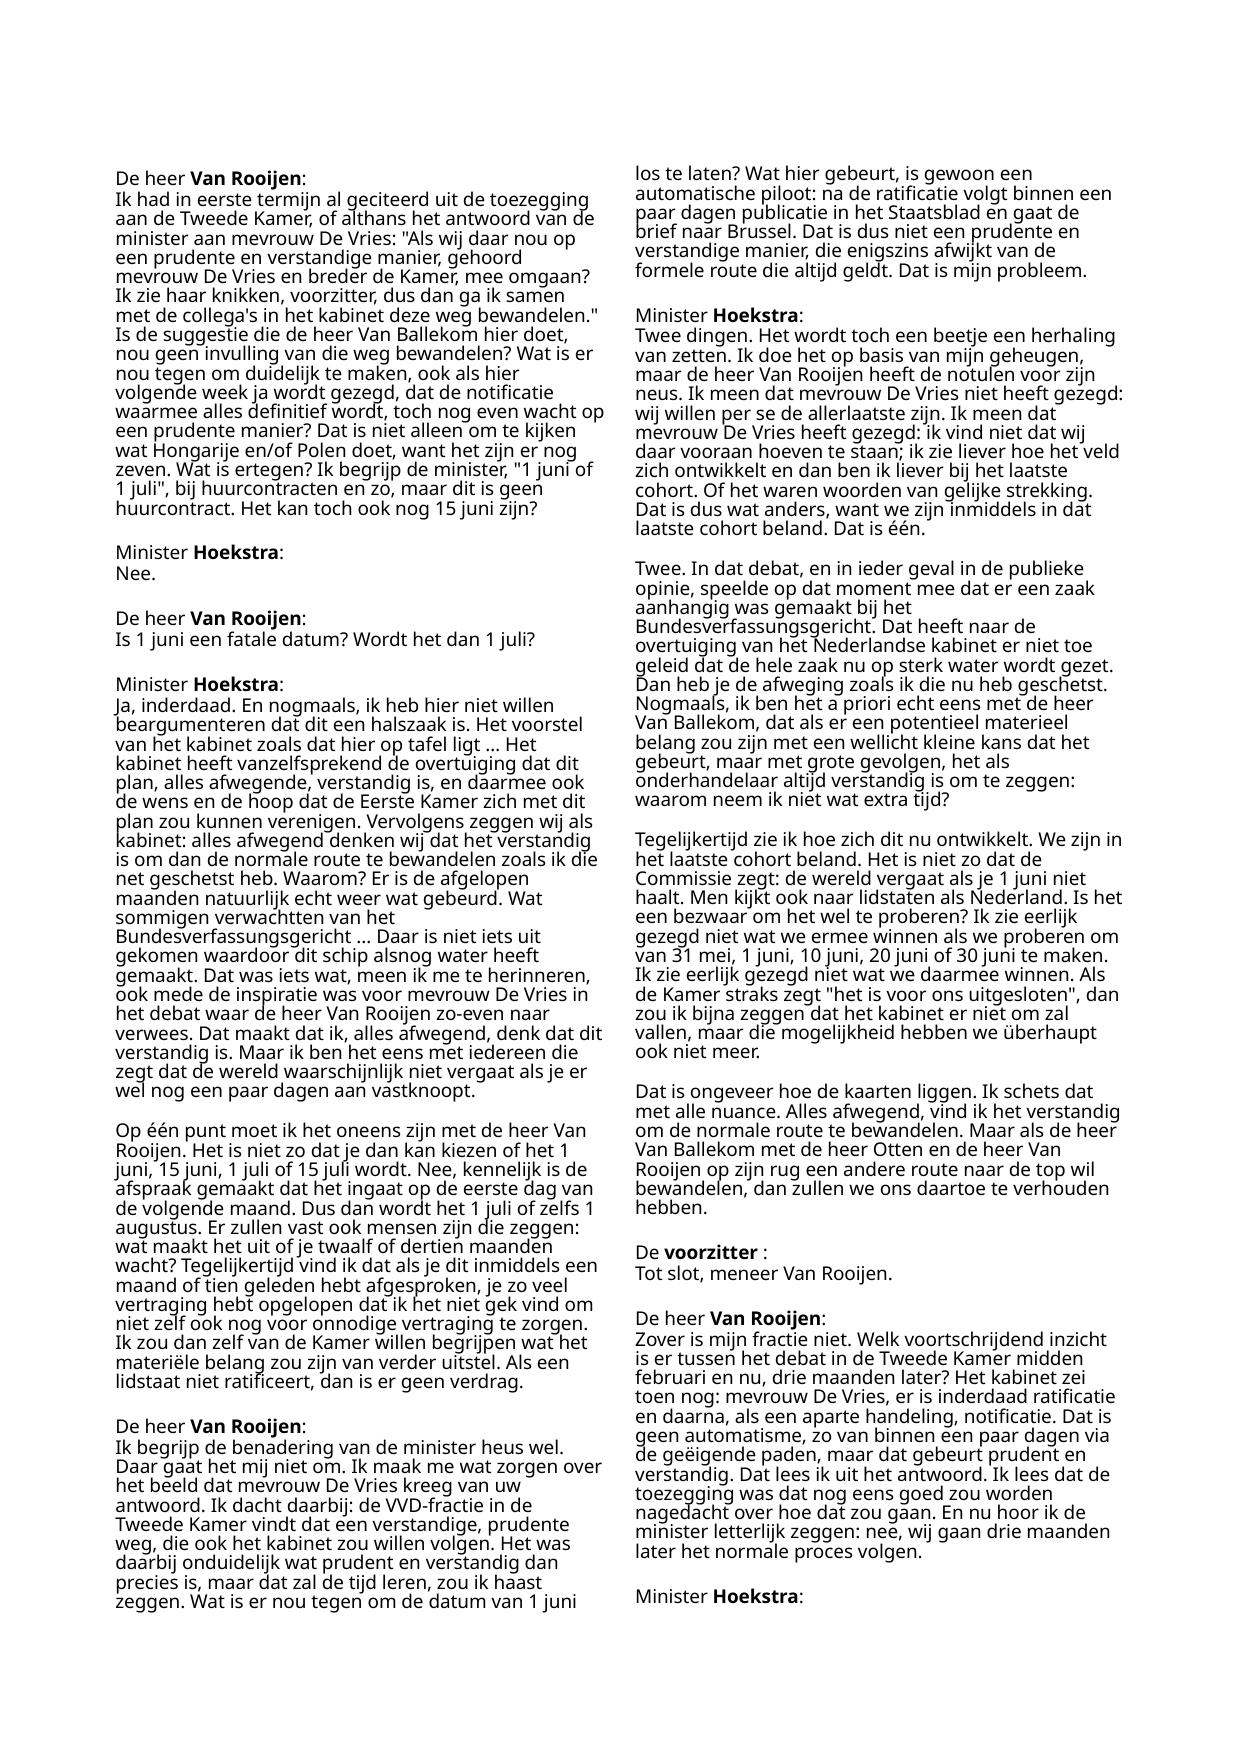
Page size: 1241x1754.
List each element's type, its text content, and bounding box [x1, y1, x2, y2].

text De heer Van Rooijen: [115, 165, 605, 191]
text Ik begrijp de benadering van de minister heus wel. Daar gaat het mij niet om. Ik maak me wat zorgen over het beeld dat mevrouw De Vries kreeg van uw antwoord. Ik dacht daarbij: de VVD-fractie in de Tweede Kamer vindt dat een verstandige, prudente weg, die ook het kabinet zou willen volgen. Het was daarbij onduidelijk wat prudent en verstandig dan precies is, maar dat zal de tijd leren, zou ik haast zeggen. Wat is er nou tegen om de datum van 1 juni [115, 1439, 605, 1612]
text Minister Hoekstra: [635, 1583, 1125, 1608]
text Twee. In dat debat, en in ieder geval in de publieke opinie, speelde op dat moment mee dat er een zaak aanhangig was gemaakt bij het Bundesverfassungsgericht. Dat heeft naar de overtuiging van het Nederlandse kabinet er niet toe geleid dat de hele zaak nu op sterk water wordt gezet. Dan heb je de afweging zoals ik die nu heb geschetst. Nogmaals, ik ben het a priori echt eens met de heer Van Ballekom, dat als er een potentieel materieel belang zou zijn met een wellicht kleine kans dat het gebeurt, maar met grote gevolgen, het als onderhandelaar altijd verstandig is om te zeggen: waarom neem ik niet wat extra tijd? [635, 560, 1125, 811]
text De voorzitter : [635, 1239, 1125, 1265]
text Ja, inderdaad. En nogmaals, ik heb hier niet willen beargumenteren dat dit een halszaak is. Het voorstel van het kabinet zoals dat hier op tafel ligt … Het kabinet heeft vanzelfsprekend de overtuiging dat dit plan, alles afwegende, verstandig is, en daarmee ook de wens en de hoop dat de Eerste Kamer zich met dit plan zou kunnen verenigen. Vervolgens zeggen wij als kabinet: alles afwegend denken wij dat het verstandig is om dan de normale route te bewandelen zoals ik die net geschetst heb. Waarom? Er is de afgelopen maanden natuurlijk echt weer wat gebeurd. Wat sommigen verwachtten van het Bundesverfassungsgericht … Daar is niet iets uit gekomen waardoor dit schip alsnog water heeft gemaakt. Dat was iets wat, meen ik me te herinneren, ook mede de inspiratie was voor mevrouw De Vries in het debat waar de heer Van Rooijen zo-even naar verwees. Dat maakt dat ik, alles afwegend, denk dat dit verstandig is. Maar ik ben het eens met iedereen die zegt dat de wereld waarschijnlijk niet vergaat als je er wel nog een paar dagen aan vastknoopt. [115, 697, 605, 1102]
text Twee dingen. Het wordt toch een beetje een herhaling van zetten. Ik doe het op basis van mijn geheugen, maar de heer Van Rooijen heeft de notulen voor zijn neus. Ik meen dat mevrouw De Vries niet heeft gezegd: wij willen per se de allerlaatste zijn. Ik meen dat mevrouw De Vries heeft gezegd: ik vind niet dat wij daar vooraan hoeven te staan; ik zie liever hoe het veld zich ontwikkelt en dan ben ik liever bij het laatste cohort. Of het waren woorden van gelijke strekking. Dat is dus wat anders, want we zijn inmiddels in dat laatste cohort beland. Dat is één. [635, 327, 1125, 539]
text Dat is ongeveer hoe de kaarten liggen. Ik schets dat met alle nuance. Alles afwegend, vind ik het verstandig om de normale route te bewandelen. Maar als de heer Van Ballekom met de heer Otten en de heer Van Rooijen op zijn rug een andere route naar de top wil bewandelen, dan zullen we ons daartoe te verhouden hebben. [635, 1083, 1125, 1218]
text Minister Hoekstra: [635, 302, 1125, 327]
text Nee. [115, 565, 605, 584]
text De heer Van Rooijen: [115, 605, 605, 631]
text los te laten? Wat hier gebeurt, is gewoon een automatische piloot: na de ratificatie volgt binnen een paar dagen publicatie in het Staatsblad en gaat de brief naar Brussel. Dat is dus niet een prudente en verstandige manier, die enigszins afwijkt van de formele route die altijd geldt. Dat is mijn probleem. [635, 165, 1125, 281]
text Minister Hoekstra: [115, 671, 605, 697]
text Op één punt moet ik het oneens zijn met de heer Van Rooijen. Het is niet zo dat je dan kan kiezen of het 1 juni, 15 juni, 1 juli of 15 juli wordt. Nee, kennelijk is de afspraak gemaakt dat het ingaat op de eerste dag van de volgende maand. Dus dan wordt het 1 juli of zelfs 1 augustus. Er zullen vast ook mensen zijn die zeggen: wat maakt het uit of je twaalf of dertien maanden wacht? Tegelijkertijd vind ik dat als je dit inmiddels een maand of tien geleden hebt afgesproken, je zo veel vertraging hebt opgelopen dat ik het niet gek vind om niet zelf ook nog voor onnodige vertraging te zorgen. Ik zou dan zelf van de Kamer willen begrijpen wat het materiële belang zou zijn van verder uitstel. Als een lidstaat niet ratificeert, dan is er geen verdrag. [115, 1122, 605, 1392]
text Tegelijkertijd zie ik hoe zich dit nu ontwikkelt. We zijn in het laatste cohort beland. Het is niet zo dat de Commissie zegt: de wereld vergaat als je 1 juni niet haalt. Men kijkt ook naar lidstaten als Nederland. Is het een bezwaar om het wel te proberen? Ik zie eerlijk gezegd niet wat we ermee winnen als we proberen om van 31 mei, 1 juni, 10 juni, 20 juni of 30 juni te maken. Ik zie eerlijk gezegd niet wat we daarmee winnen. Als de Kamer straks zegt "het is voor ons uitgesloten", dan zou ik bijna zeggen dat het kabinet er niet om zal vallen, maar die mogelijkheid hebben we überhaupt ook niet meer. [635, 831, 1125, 1063]
text Ik had in eerste termijn al geciteerd uit de toezegging aan de Tweede Kamer, of althans het antwoord van de minister aan mevrouw De Vries: "Als wij daar nou op een prudente en verstandige manier, gehoord mevrouw De Vries en breder de Kamer, mee omgaan? Ik zie haar knikken, voorzitter, dus dan ga ik samen met de collega's in het kabinet deze weg bewandelen." Is de suggestie die de heer Van Ballekom hier doet, nou geen invulling van die weg bewandelen? Wat is er nou tegen om duidelijk te maken, ook als hier volgende week ja wordt gezegd, dat de notificatie waarmee alles definitief wordt, toch nog even wacht op een prudente manier? Dat is niet alleen om te kijken wat Hongarije en/of Polen doet, want het zijn er nog zeven. Wat is ertegen? Ik begrijp de minister, "1 juni of 1 juli", bij huurcontracten en zo, maar dit is geen huurcontract. Het kan toch ook nog 15 juni zijn? [115, 191, 605, 519]
text Tot slot, meneer Van Rooijen. [635, 1265, 1125, 1284]
text De heer Van Rooijen: [635, 1305, 1125, 1331]
text De heer Van Rooijen: [115, 1413, 605, 1439]
text Zover is mijn fractie niet. Welk voortschrijdend inzicht is er tussen het debat in de Tweede Kamer midden februari en nu, drie maanden later? Het kabinet zei toen nog: mevrouw De Vries, er is inderdaad ratificatie en daarna, als een aparte handeling, notificatie. Dat is geen automatisme, zo van binnen een paar dagen via de geëigende paden, maar dat gebeurt prudent en verstandig. Dat lees ik uit het antwoord. Ik lees dat de toezegging was dat nog eens goed zou worden nagedacht over hoe dat zou gaan. En nu hoor ik de minister letterlijk zeggen: nee, wij gaan drie maanden later het normale proces volgen. [635, 1331, 1125, 1562]
text Minister Hoekstra: [115, 539, 605, 565]
text Is 1 juni een fatale datum? Wordt het dan 1 juli? [115, 631, 605, 650]
